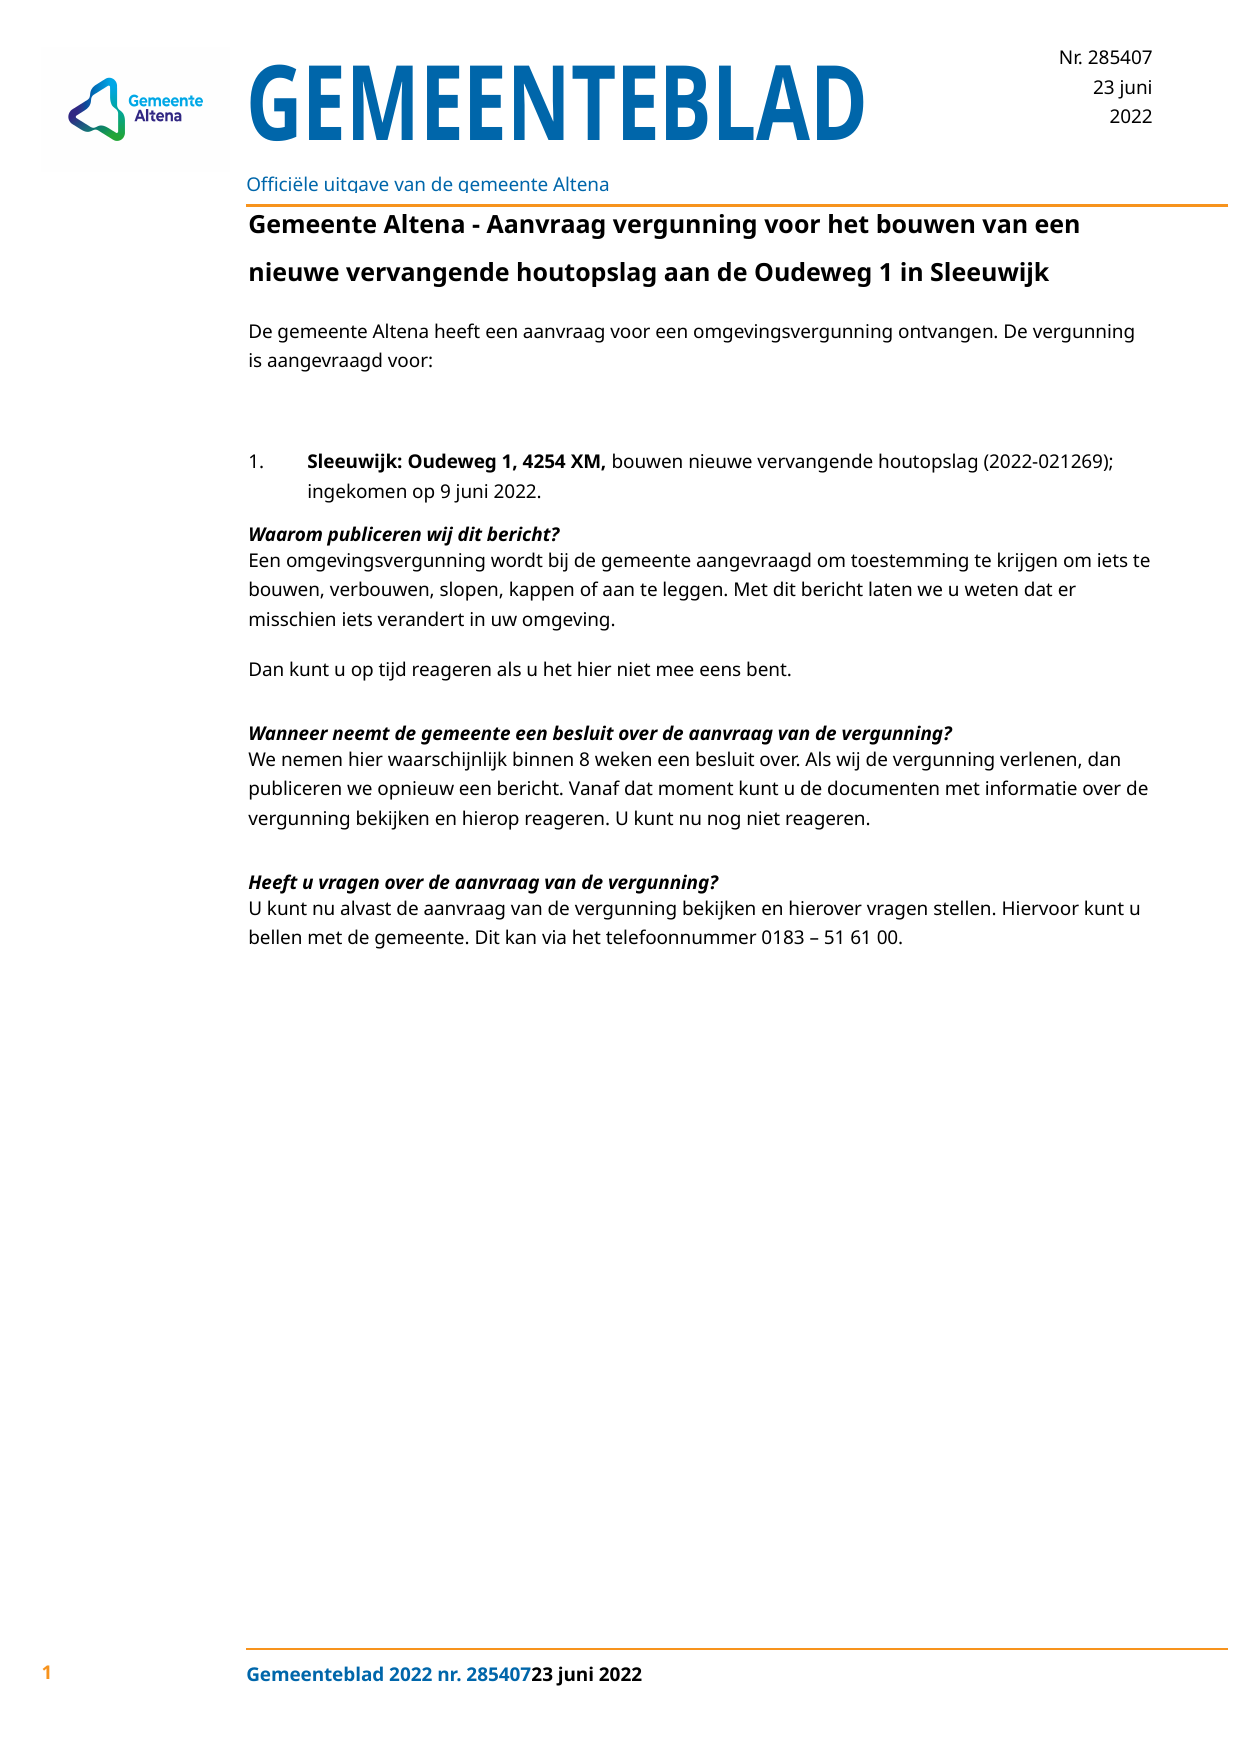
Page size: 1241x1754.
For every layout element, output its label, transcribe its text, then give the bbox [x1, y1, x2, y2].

text Wanneer neemt de gemeente een besluit over de aanvraag van de vergunning? [248, 720, 1152, 746]
picture [41, 47, 231, 172]
text We nemen hier waarschijnlijk binnen 8 weken een besluit over. Als wij de vergunning verlenen, dan publiceren we opnieuw een bericht. Vanaf dat moment kunt u de documenten met informatie over de vergunning bekijken en hierop reageren. U kunt nu nog niet reageren. [248, 746, 1152, 831]
text Een omgevingsvergunning wordt bij de gemeente aangevraagd om toestemming te krijgen om iets te bouwen, verbouwen, slopen, kappen of aan te leggen. Met dit bericht laten we u weten dat er misschien iets verandert in uw omgeving. [248, 547, 1152, 632]
list Sleeuwijk: Oudeweg 1, 4254 XM, bouwen nieuwe vervangende houtopslag (2022-021269); ingekomen op 9 juni 2022. [248, 448, 1152, 504]
text De gemeente Altena heeft een aanvraag voor een omgevingsvergunning ontvangen. De vergunning is aangevraagd voor: [248, 318, 1152, 373]
text U kunt nu alvast de aanvraag van de vergunning bekijken en hierover vragen stellen. Hiervoor kunt u bellen met de gemeente. Dit kan via het telefoonnummer 0183 – 51 61 00. [248, 895, 1152, 950]
text Heeft u vragen over de aanvraag van de vergunning? [248, 869, 1152, 895]
text Gemeente Altena - Aanvraag vergunning voor het bouwen van een nieuwe vervangende houtopslag aan de Oudeweg 1 in Sleeuwijk [248, 207, 1152, 288]
text Dan kunt u op tijd reageren als u het hier niet mee eens bent. [248, 656, 1152, 682]
text Waarom publiceren wij dit bericht? [248, 521, 1152, 547]
